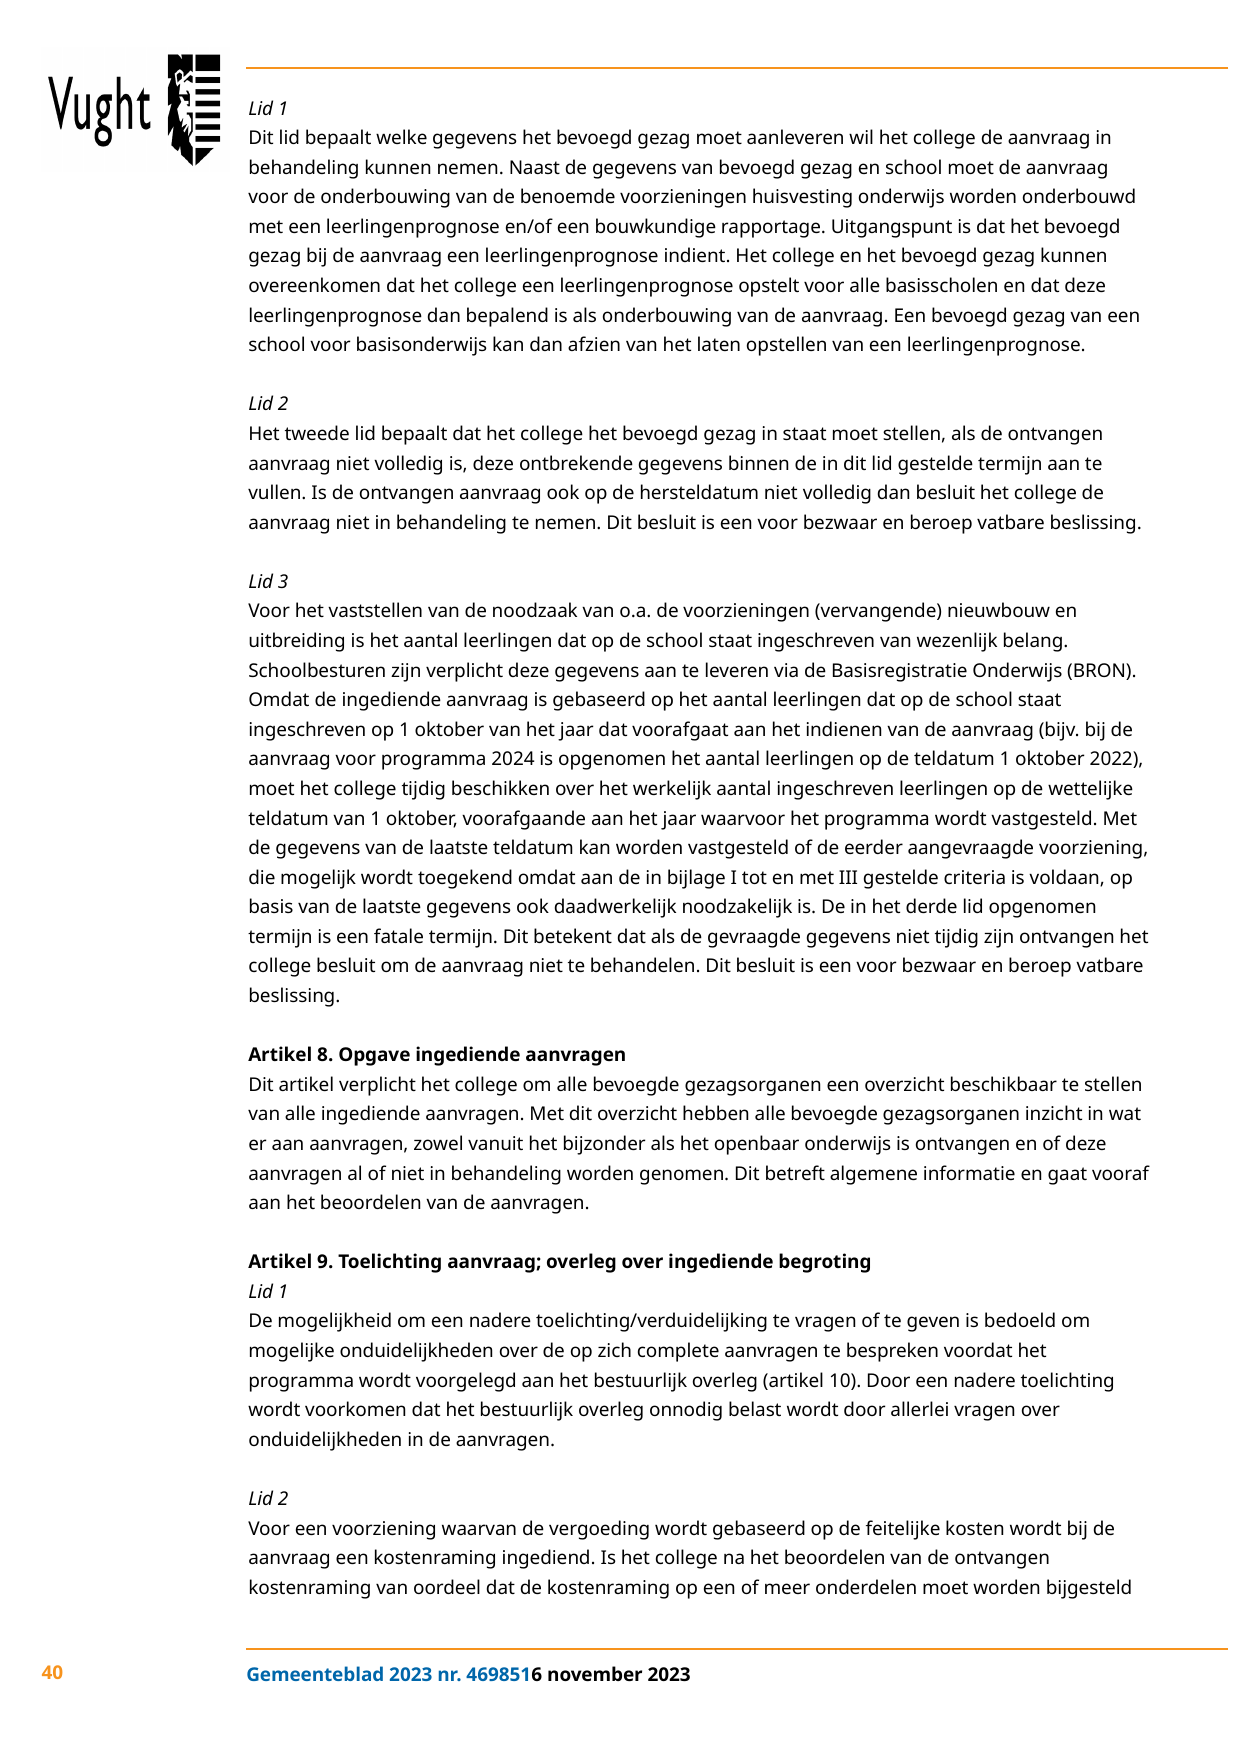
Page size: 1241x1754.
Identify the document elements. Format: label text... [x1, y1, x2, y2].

text Lid 1 [248, 1278, 1152, 1304]
text Voor het vaststellen van de noodzaak van o.a. de voorzieningen (vervangende) nieuwbouw en uitbreiding is het aantal leerlingen dat op de school staat ingeschreven van wezenlijk belang. Schoolbesturen zijn verplicht deze gegevens aan te leveren via de Basisregistratie Onderwijs (BRON). Omdat de ingediende aanvraag is gebaseerd op het aantal leerlingen dat op de school staat ingeschreven op 1 oktober van het jaar dat voorafgaat aan het indienen van de aanvraag (bijv. bij de aanvraag voor programma 2024 is opgenomen het aantal leerlingen op de teldatum 1 oktober 2022), moet het college tijdig beschikken over het werkelijk aantal ingeschreven leerlingen op de wettelijke teldatum van 1 oktober, voorafgaande aan het jaar waarvoor het programma wordt vastgesteld. Met de gegevens van de laatste teldatum kan worden vastgesteld of de eerder aangevraagde voorziening, die mogelijk wordt toegekend omdat aan de in bijlage I tot en met III gestelde criteria is voldaan, op basis van de laatste gegevens ook daadwerkelijk noodzakelijk is. De in het derde lid opgenomen termijn is een fatale termijn. Dit betekent dat als de gevraagde gegevens niet tijdig zijn ontvangen het college besluit om de aanvraag niet te behandelen. Dit besluit is een voor bezwaar en beroep vatbare beslissing. [248, 598, 1152, 1008]
text Artikel 9. Toelichting aanvraag; overleg over ingediende begroting [248, 1248, 1152, 1274]
text Voor een voorziening waarvan de vergoeding wordt gebaseerd op de feitelijke kosten wordt bij de aanvraag een kostenraming ingediend. Is het college na het beoordelen van de ontvangen kostenraming van oordeel dat de kostenraming op een of meer onderdelen moet worden bijgesteld [248, 1515, 1152, 1600]
text Lid 2 [248, 1485, 1152, 1511]
picture [41, 47, 231, 172]
text Artikel 8. Opgave ingediende aanvragen [248, 1041, 1152, 1067]
text Dit lid bepaalt welke gegevens het bevoegd gezag moet aanleveren wil het college de aanvraag in behandeling kunnen nemen. Naast de gegevens van bevoegd gezag en school moet de aanvraag voor de onderbouwing van de benoemde voorzieningen huisvesting onderwijs worden onderbouwd met een leerlingenprognose en/of een bouwkundige rapportage. Uitgangspunt is dat het bevoegd gezag bij de aanvraag een leerlingenprognose indient. Het college en het bevoegd gezag kunnen overeenkomen dat het college een leerlingenprognose opstelt voor alle basisscholen en dat deze leerlingenprognose dan bepalend is als onderbouwing van de aanvraag. Een bevoegd gezag van een school voor basisonderwijs kan dan afzien van het laten opstellen van een leerlingenprognose. [248, 124, 1152, 357]
text Dit artikel verplicht het college om alle bevoegde gezagsorganen een overzicht beschikbaar te stellen van alle ingediende aanvragen. Met dit overzicht hebben alle bevoegde gezagsorganen inzicht in wat er aan aanvragen, zowel vanuit het bijzonder als het openbaar onderwijs is ontvangen en of deze aanvragen al of niet in behandeling worden genomen. Dit betreft algemene informatie en gaat vooraf aan het beoordelen van de aanvragen. [248, 1071, 1152, 1215]
text Lid 3 [248, 568, 1152, 594]
text Lid 2 [248, 391, 1152, 416]
text De mogelijkheid om een nadere toelichting/verduidelijking te vragen of te geven is bedoeld om mogelijke onduidelijkheden over de op zich complete aanvragen te bespreken voordat het programma wordt voorgelegd aan het bestuurlijk overleg (artikel 10). Door een nadere toelichting wordt voorkomen dat het bestuurlijk overleg onnodig belast wordt door allerlei vragen over onduidelijkheden in de aanvragen. [248, 1308, 1152, 1452]
text Lid 1 [248, 95, 1152, 121]
text Het tweede lid bepaalt dat het college het bevoegd gezag in staat moet stellen, als de ontvangen aanvraag niet volledig is, deze ontbrekende gegevens binnen de in dit lid gestelde termijn aan te vullen. Is de ontvangen aanvraag ook op de hersteldatum niet volledig dan besluit het college de aanvraag niet in behandeling te nemen. Dit besluit is een voor bezwaar en beroep vatbare beslissing. [248, 420, 1152, 535]
